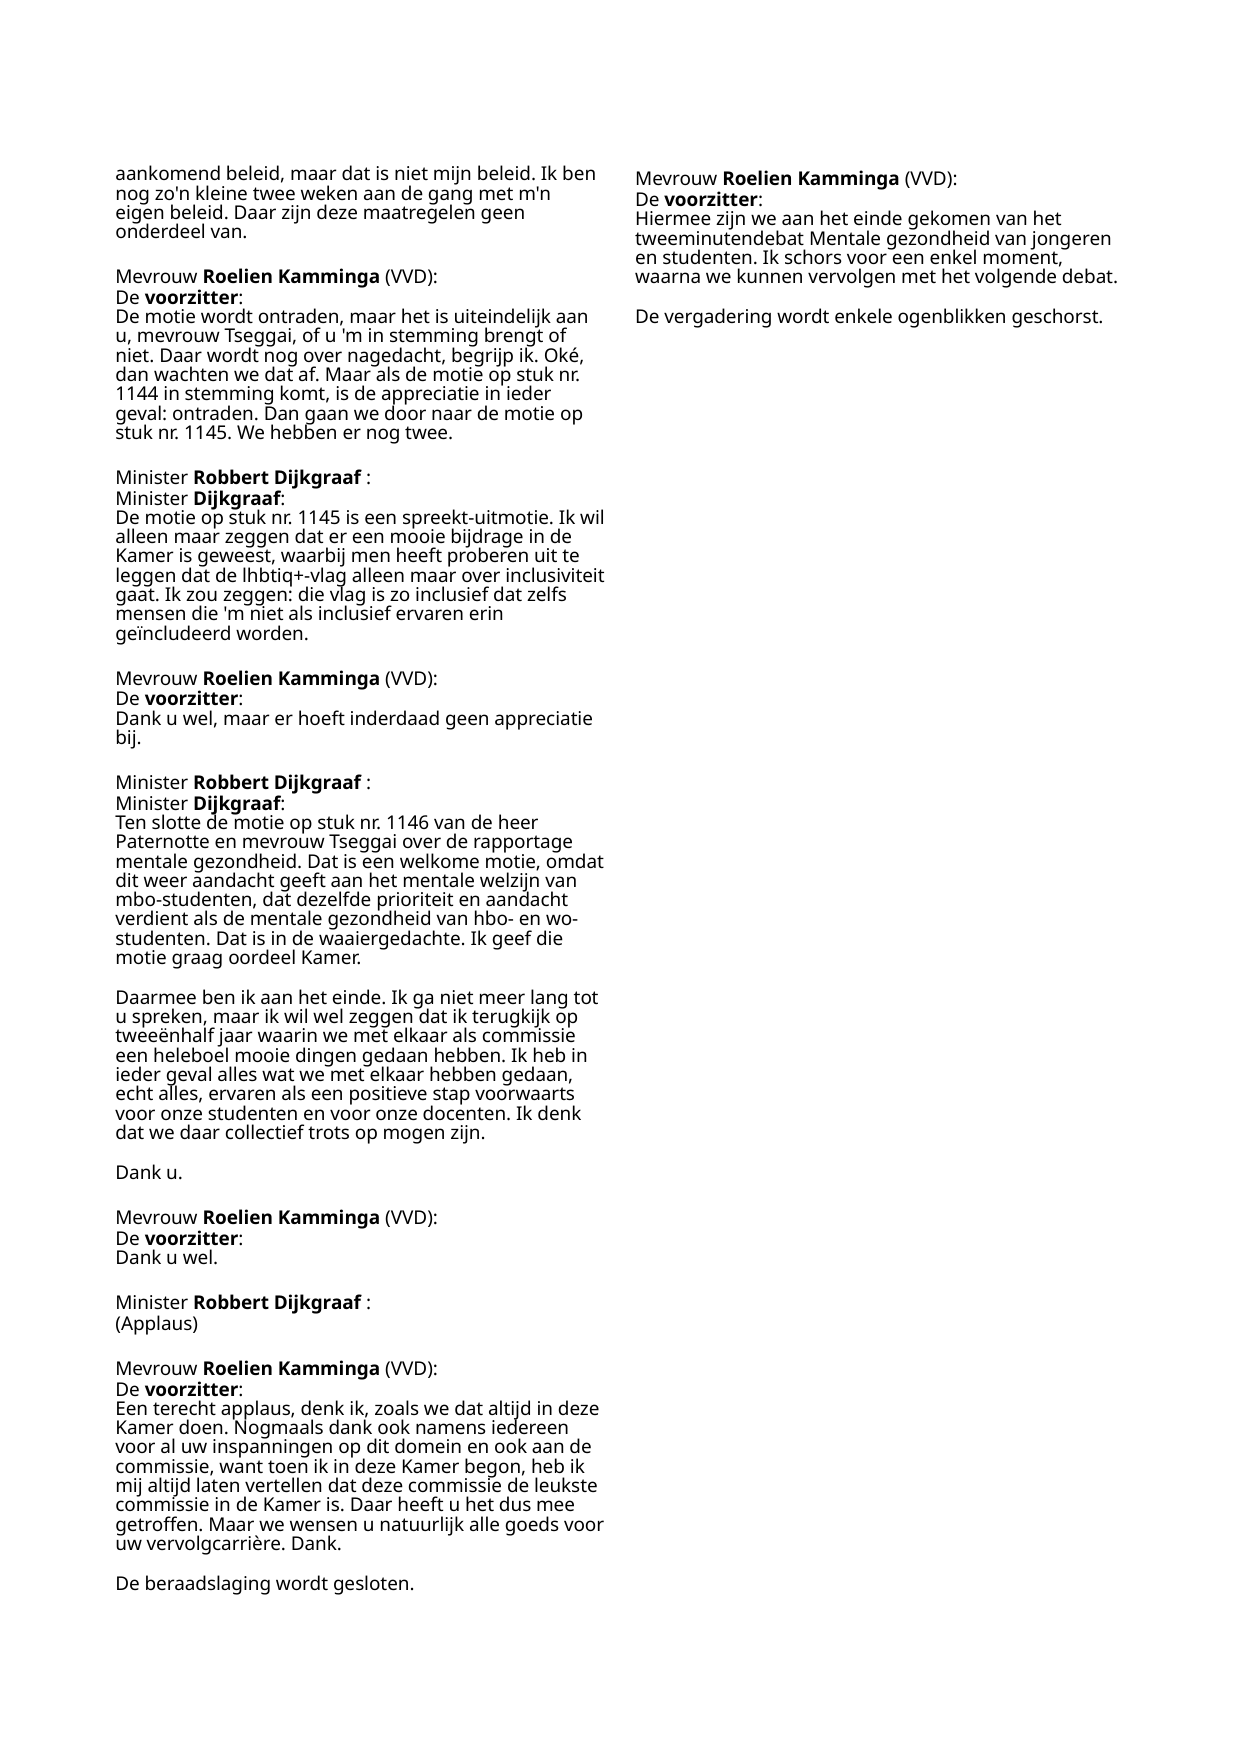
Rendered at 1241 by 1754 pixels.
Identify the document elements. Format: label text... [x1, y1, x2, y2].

text Dank u. [115, 1164, 605, 1183]
text aankomend beleid, maar dat is niet mijn beleid. Ik ben nog zo'n kleine twee weken aan de gang met m'n eigen beleid. Daar zijn deze maatregelen geen onderdeel van. [115, 165, 605, 242]
text Daarmee ben ik aan het einde. Ik ga niet meer lang tot u spreken, maar ik wil wel zeggen dat ik terugkijk op tweeënhalf jaar waarin we met elkaar als commissie een heleboel mooie dingen gedaan hebben. Ik heb in ieder geval alles wat we met elkaar hebben gedaan, echt alles, ervaren als een positieve stap voorwaarts voor onze studenten en voor onze docenten. Ik denk dat we daar collectief trots op mogen zijn. [115, 989, 605, 1143]
text Minister Dijkgraaf: [115, 795, 605, 814]
text Dank u wel, maar er hoeft inderdaad geen appreciatie bij. [115, 710, 605, 748]
text De voorzitter: [115, 289, 605, 308]
text De voorzitter: [115, 690, 605, 710]
text De vergadering wordt enkele ogenblikken geschorst. [635, 308, 1125, 327]
text Mevrouw Roelien Kamminga (VVD): [115, 1355, 605, 1381]
text De motie wordt ontraden, maar het is uiteindelijk aan u, mevrouw Tseggai, of u 'm in stemming brengt of niet. Daar wordt nog over nagedacht, begrijp ik. Oké, dan wachten we dat af. Maar als de motie op stuk nr. 1144 in stemming komt, is de appreciatie in ieder geval: ontraden. Dan gaan we door naar de motie op stuk nr. 1145. We hebben er nog twee. [115, 308, 605, 443]
text Dank u wel. [115, 1249, 605, 1268]
text De voorzitter: [115, 1230, 605, 1249]
text Minister Robbert Dijkgraaf : [115, 1289, 605, 1315]
text Ten slotte de motie op stuk nr. 1146 van de heer Paternotte en mevrouw Tseggai over de rapportage mentale gezondheid. Dat is een welkome motie, omdat dit weer aandacht geeft aan het mentale welzijn van mbo-studenten, dat dezelfde prioriteit en aandacht verdient als de mentale gezondheid van hbo- en wo-studenten. Dat is in de waaiergedachte. Ik geef die motie graag oordeel Kamer. [115, 814, 605, 968]
text De motie op stuk nr. 1145 is een spreekt-uitmotie. Ik wil alleen maar zeggen dat er een mooie bijdrage in de Kamer is geweest, waarbij men heeft proberen uit te leggen dat de lhbtiq+-vlag alleen maar over inclusiviteit gaat. Ik zou zeggen: die vlag is zo inclusief dat zelfs mensen die 'm niet als inclusief ervaren erin geïncludeerd worden. [115, 509, 605, 644]
text Mevrouw Roelien Kamminga (VVD): [115, 665, 605, 690]
text Mevrouw Roelien Kamminga (VVD): [115, 1204, 605, 1230]
text De beraadslaging wordt gesloten. [115, 1575, 605, 1594]
text Hiermee zijn we aan het einde gekomen van het tweeminutendebat Mentale gezondheid van jongeren en studenten. Ik schors voor een enkel moment, waarna we kunnen vervolgen met het volgende debat. [635, 210, 1125, 287]
text Minister Dijkgraaf: [115, 490, 605, 509]
text Minister Robbert Dijkgraaf : [115, 769, 605, 795]
text De voorzitter: [115, 1381, 605, 1400]
text De voorzitter: [635, 191, 1125, 210]
text Een terecht applaus, denk ik, zoals we dat altijd in deze Kamer doen. Nogmaals dank ook namens iedereen voor al uw inspanningen op dit domein en ook aan de commissie, want toen ik in deze Kamer begon, heb ik mij altijd laten vertellen dat deze commissie de leukste commissie in de Kamer is. Daar heeft u het dus mee getroffen. Maar we wensen u natuurlijk alle goeds voor uw vervolgcarrière. Dank. [115, 1400, 605, 1554]
text (Applaus) [115, 1315, 605, 1334]
text Mevrouw Roelien Kamminga (VVD): [115, 263, 605, 289]
text Minister Robbert Dijkgraaf : [115, 464, 605, 490]
text Mevrouw Roelien Kamminga (VVD): [635, 165, 1125, 191]
